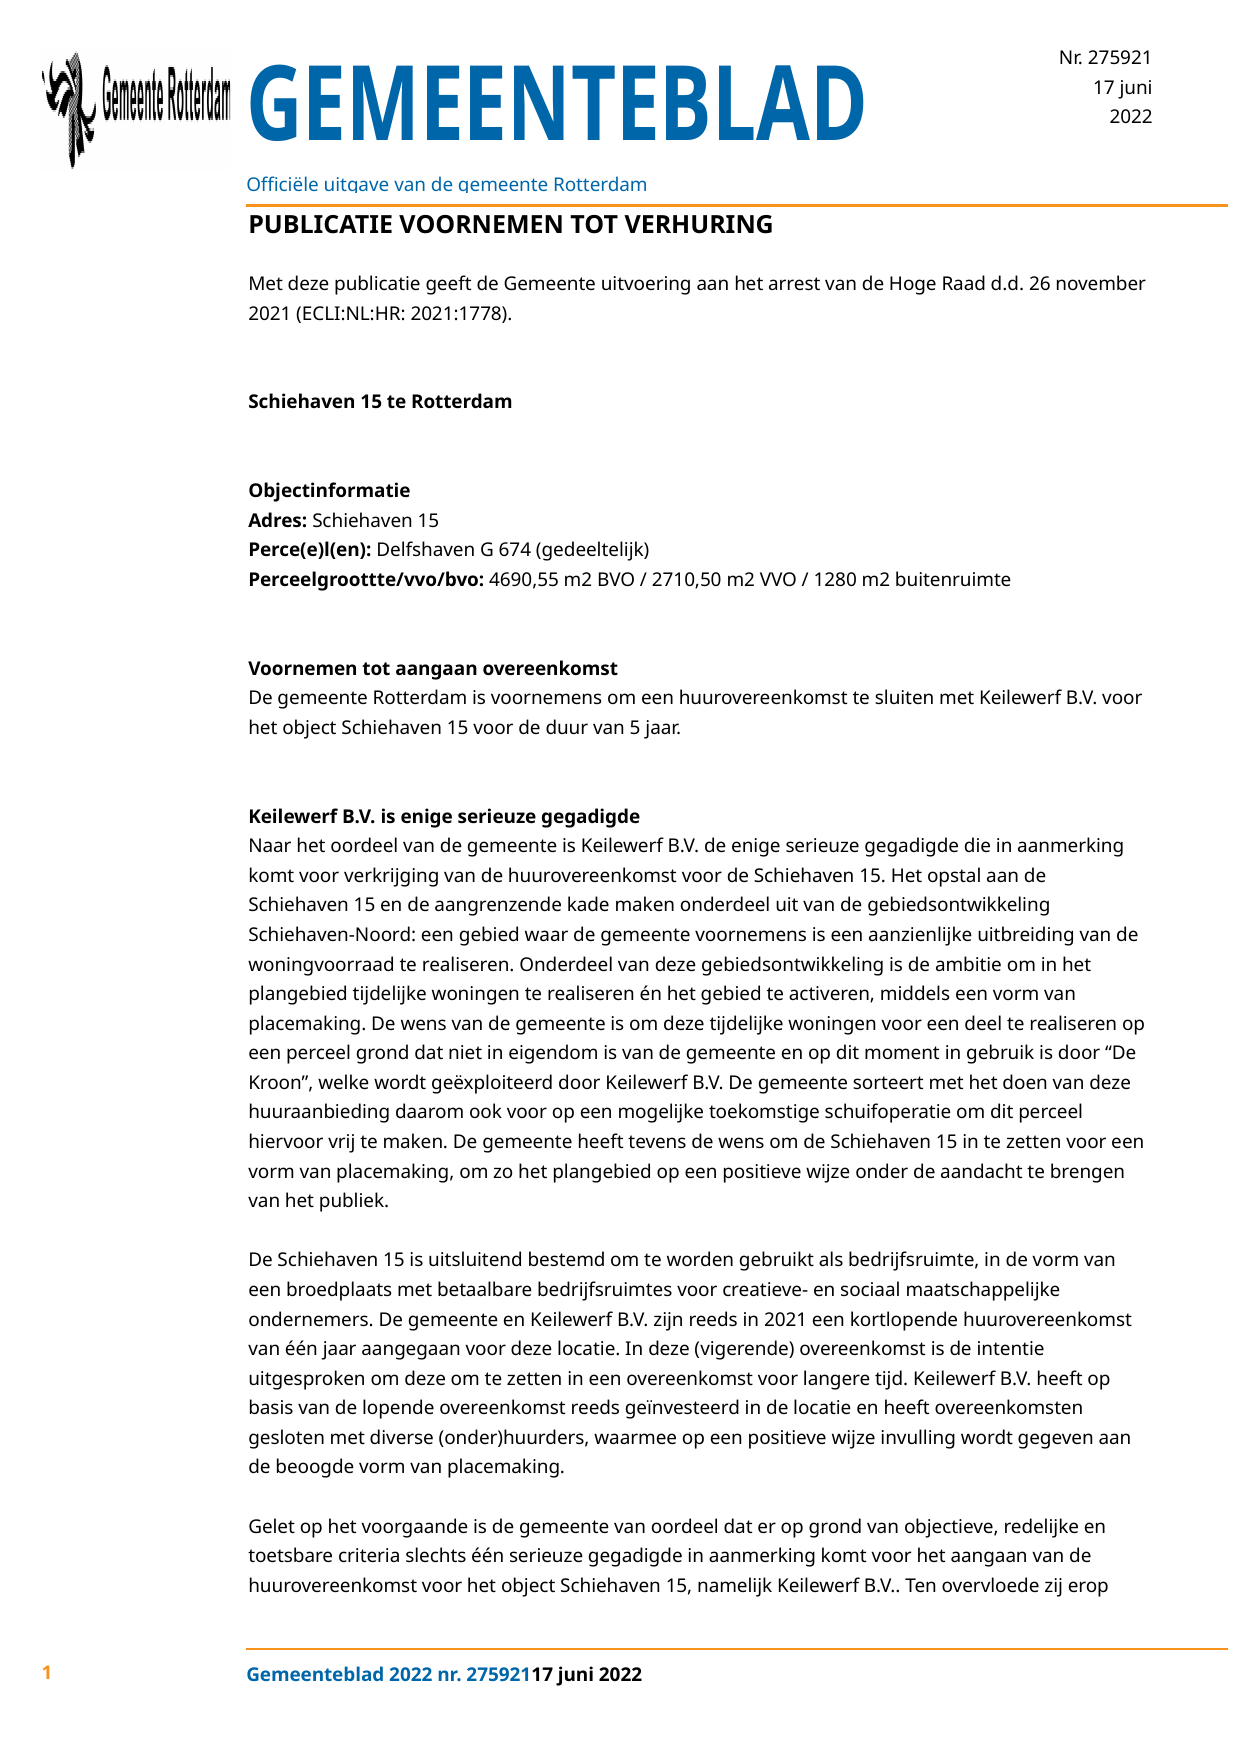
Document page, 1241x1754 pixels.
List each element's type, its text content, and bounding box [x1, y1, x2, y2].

text PUBLICATIE VOORNEMEN TOT VERHURING [248, 207, 1152, 241]
text De Schiehaven 15 is uitsluitend bestemd om te worden gebruikt als bedrijfsruimte, in de vorm van een broedplaats met betaalbare bedrijfsruimtes voor creatieve- en sociaal maatschappelijke ondernemers. De gemeente en Keilewerf B.V. zijn reeds in 2021 een kortlopende huurovereenkomst van één jaar aangegaan voor deze locatie. In deze (vigerende) overeenkomst is de intentie uitgesproken om deze om te zetten in een overeenkomst voor langere tijd. Keilewerf B.V. heeft op basis van de lopende overeenkomst reeds geïnvesteerd in de locatie en heeft overeenkomsten gesloten met diverse (onder)huurders, waarmee op een positieve wijze invulling wordt gegeven aan de beoogde vorm van placemaking. [248, 1247, 1152, 1479]
text Perce(e)l(en): Delfshaven G 674 (gedeeltelijk) [248, 537, 1152, 562]
text Objectinformatie [248, 477, 1152, 503]
text Perceelgroottte/vvo/bvo: 4690,55 m2 BVO / 2710,50 m2 VVO / 1280 m2 buitenruimte [248, 566, 1152, 592]
text Met deze publicatie geeft de Gemeente uitvoering aan het arrest van de Hoge Raad d.d. 26 november 2021 (ECLI:NL:HR: 2021:1778). [248, 270, 1152, 326]
text Gelet op het voorgaande is de gemeente van oordeel dat er op grond van objectieve, redelijke en toetsbare criteria slechts één serieuze gegadigde in aanmerking komt voor het aangaan van de huurovereenkomst voor het object Schiehaven 15, namelijk Keilewerf B.V.. Ten overvloede zij erop [248, 1513, 1152, 1598]
text Voornemen tot aangaan overeenkomst [248, 655, 1152, 681]
text Naar het oordeel van de gemeente is Keilewerf B.V. de enige serieuze gegadigde die in aanmerking komt voor verkrijging van de huurovereenkomst voor de Schiehaven 15. Het opstal aan de Schiehaven 15 en de aangrenzende kade maken onderdeel uit van de gebiedsontwikkeling Schiehaven-Noord: een gebied waar de gemeente voornemens is een aanzienlijke uitbreiding van de woningvoorraad te realiseren. Onderdeel van deze gebiedsontwikkeling is de ambitie om in het plangebied tijdelijke woningen te realiseren én het gebied te activeren, middels een vorm van placemaking. De wens van de gemeente is om deze tijdelijke woningen voor een deel te realiseren op een perceel grond dat niet in eigendom is van de gemeente en op dit moment in gebruik is door “De Kroon”, welke wordt geëxploiteerd door Keilewerf B.V. De gemeente sorteert met het doen van deze huuraanbieding daarom ook voor op een mogelijke toekomstige schuifoperatie om dit perceel hiervoor vrij te maken. De gemeente heeft tevens de wens om de Schiehaven 15 in te zetten voor een vorm van placemaking, om zo het plangebied op een positieve wijze onder de aandacht te brengen van het publiek. [248, 832, 1152, 1213]
text Schiehaven 15 te Rotterdam [248, 389, 1152, 414]
text Adres: Schiehaven 15 [248, 507, 1152, 533]
text Keilewerf B.V. is enige serieuze gegadigde [248, 803, 1152, 828]
text De gemeente Rotterdam is voornemens om een huurovereenkomst te sluiten met Keilewerf B.V. voor het object Schiehaven 15 voor de duur van 5 jaar. [248, 684, 1152, 740]
picture [41, 47, 231, 172]
